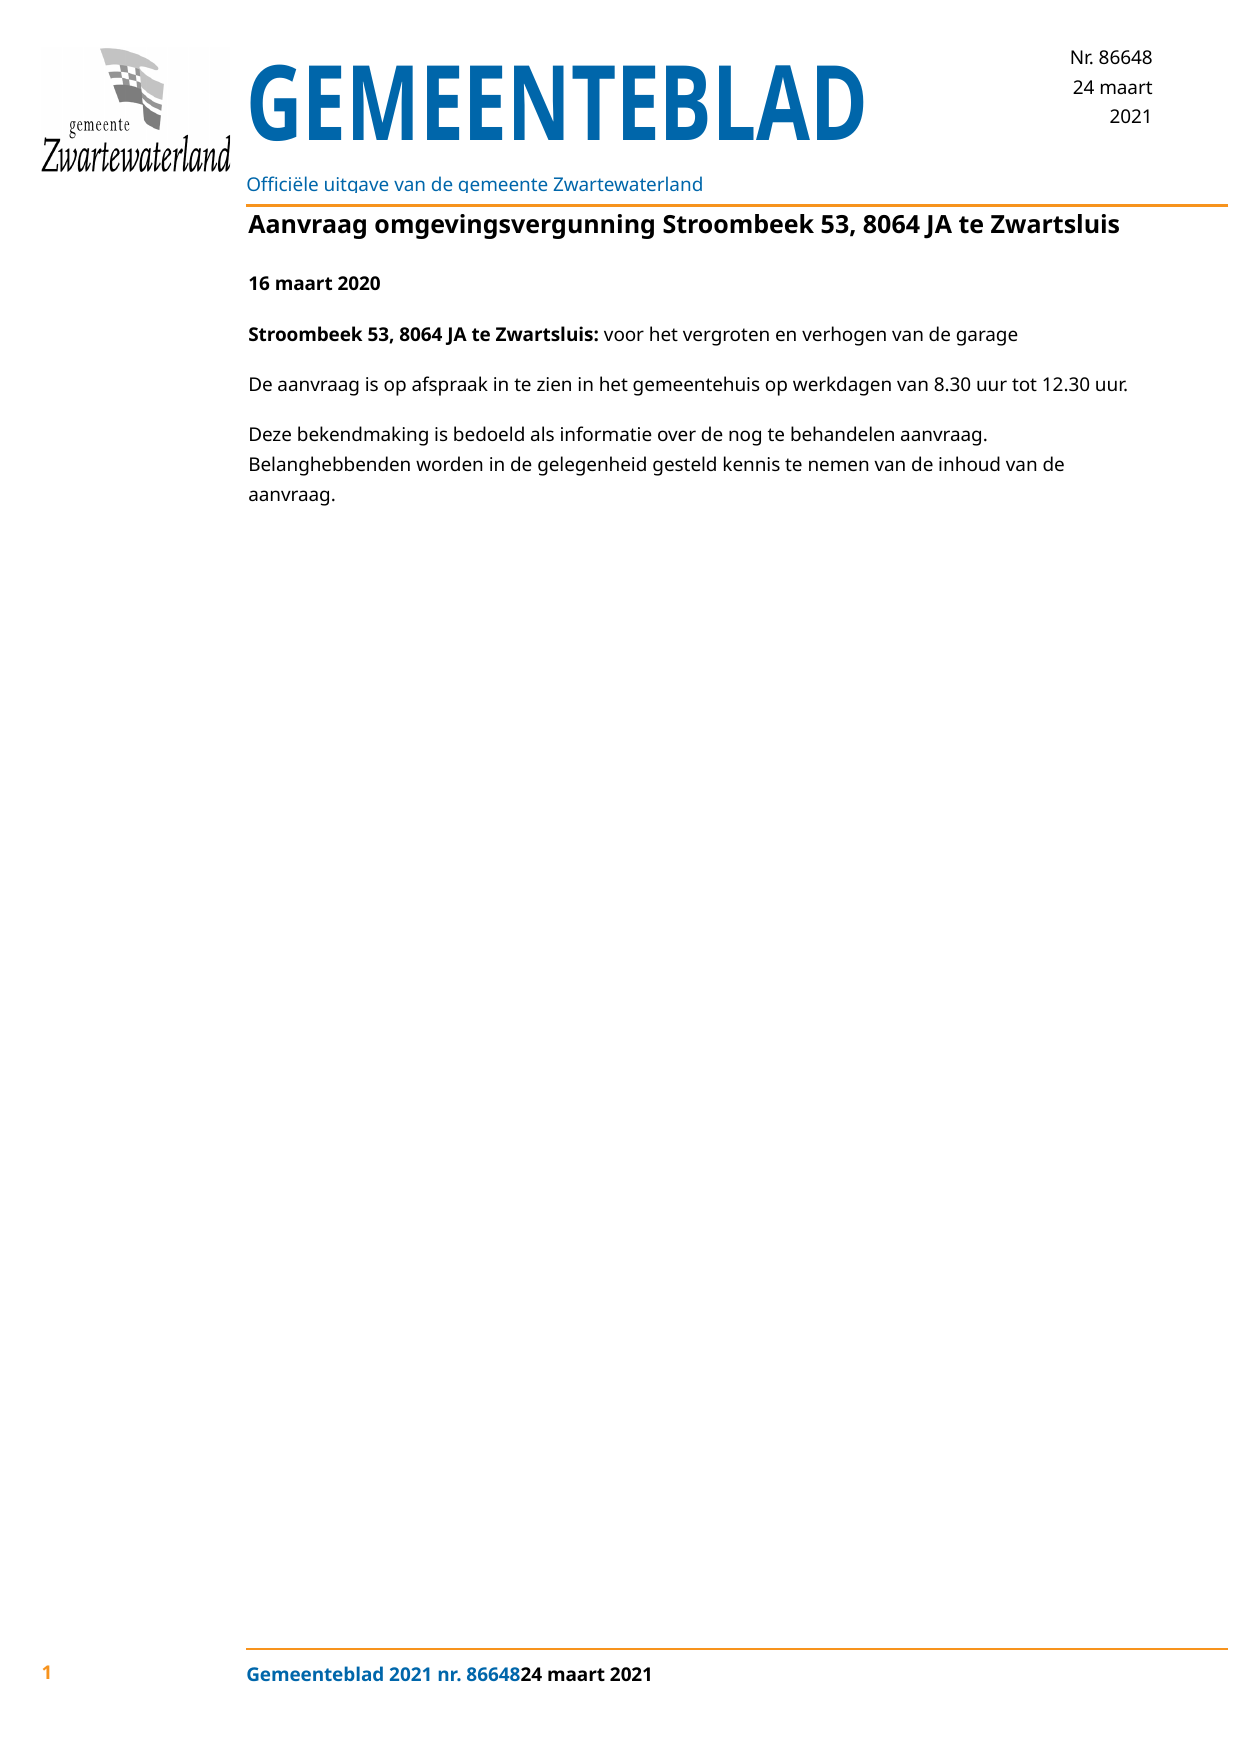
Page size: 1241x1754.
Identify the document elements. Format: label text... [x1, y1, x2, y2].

text Stroombeek 53, 8064 JA te Zwartsluis: voor het vergroten en verhogen van de garage [248, 321, 1152, 346]
text Deze bekendmaking is bedoeld als informatie over de nog te behandelen aanvraag. Belanghebbenden worden in de gelegenheid gesteld kennis te nemen van de inhoud van de aanvraag. [248, 422, 1152, 506]
text Aanvraag omgevingsvergunning Stroombeek 53, 8064 JA te Zwartsluis [248, 207, 1152, 241]
text De aanvraag is op afspraak in te zien in het gemeentehuis op werkdagen van 8.30 uur tot 12.30 uur. [248, 371, 1152, 397]
picture [41, 47, 231, 172]
text 16 maart 2020 [248, 270, 1152, 296]
